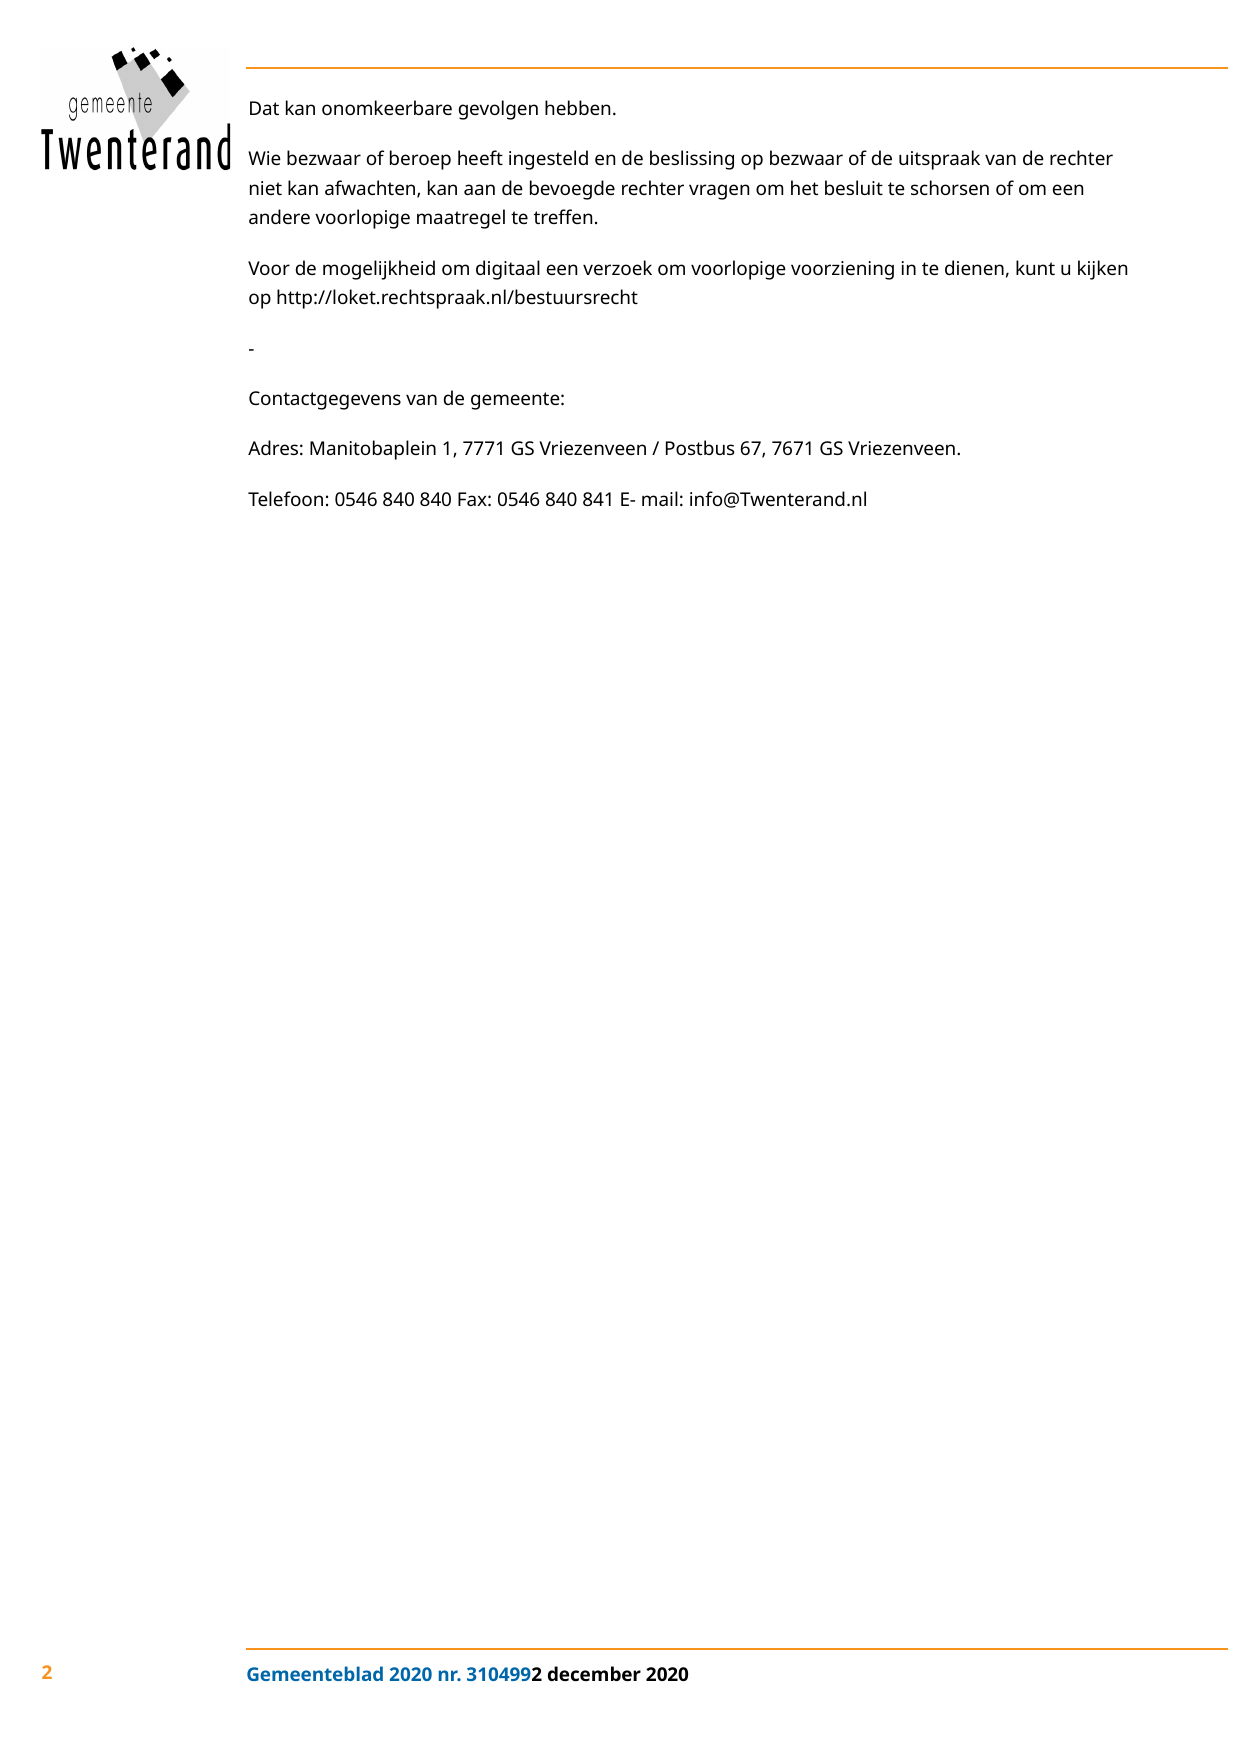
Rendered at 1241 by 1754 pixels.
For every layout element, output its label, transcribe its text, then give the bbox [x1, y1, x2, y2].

text Contactgegevens van de gemeente: [248, 385, 1152, 411]
text Adres: Manitobaplein 1, 7771 GS Vriezenveen / Postbus 67, 7671 GS Vriezenveen. [248, 436, 1152, 461]
text Wie bezwaar of beroep heeft ingesteld en de beslissing op bezwaar of de uitspraak van de rechter niet kan afwachten, kan aan de bevoegde rechter vragen om het besluit te schorsen of om een andere voorlopige maatregel te treffen. [248, 145, 1152, 230]
picture [41, 47, 231, 172]
text Voor de mogelijkheid om digitaal een verzoek om voorlopige voorziening in te dienen, kunt u kijken op http://loket.rechtspraak.nl/bestuursrecht [248, 255, 1152, 310]
text Telefoon: 0546 840 840 Fax: 0546 840 841 E- mail: info@Twenterand.nl [248, 486, 1152, 512]
text Dat kan onomkeerbare gevolgen hebben. [248, 95, 1152, 121]
text - [248, 335, 1152, 361]
